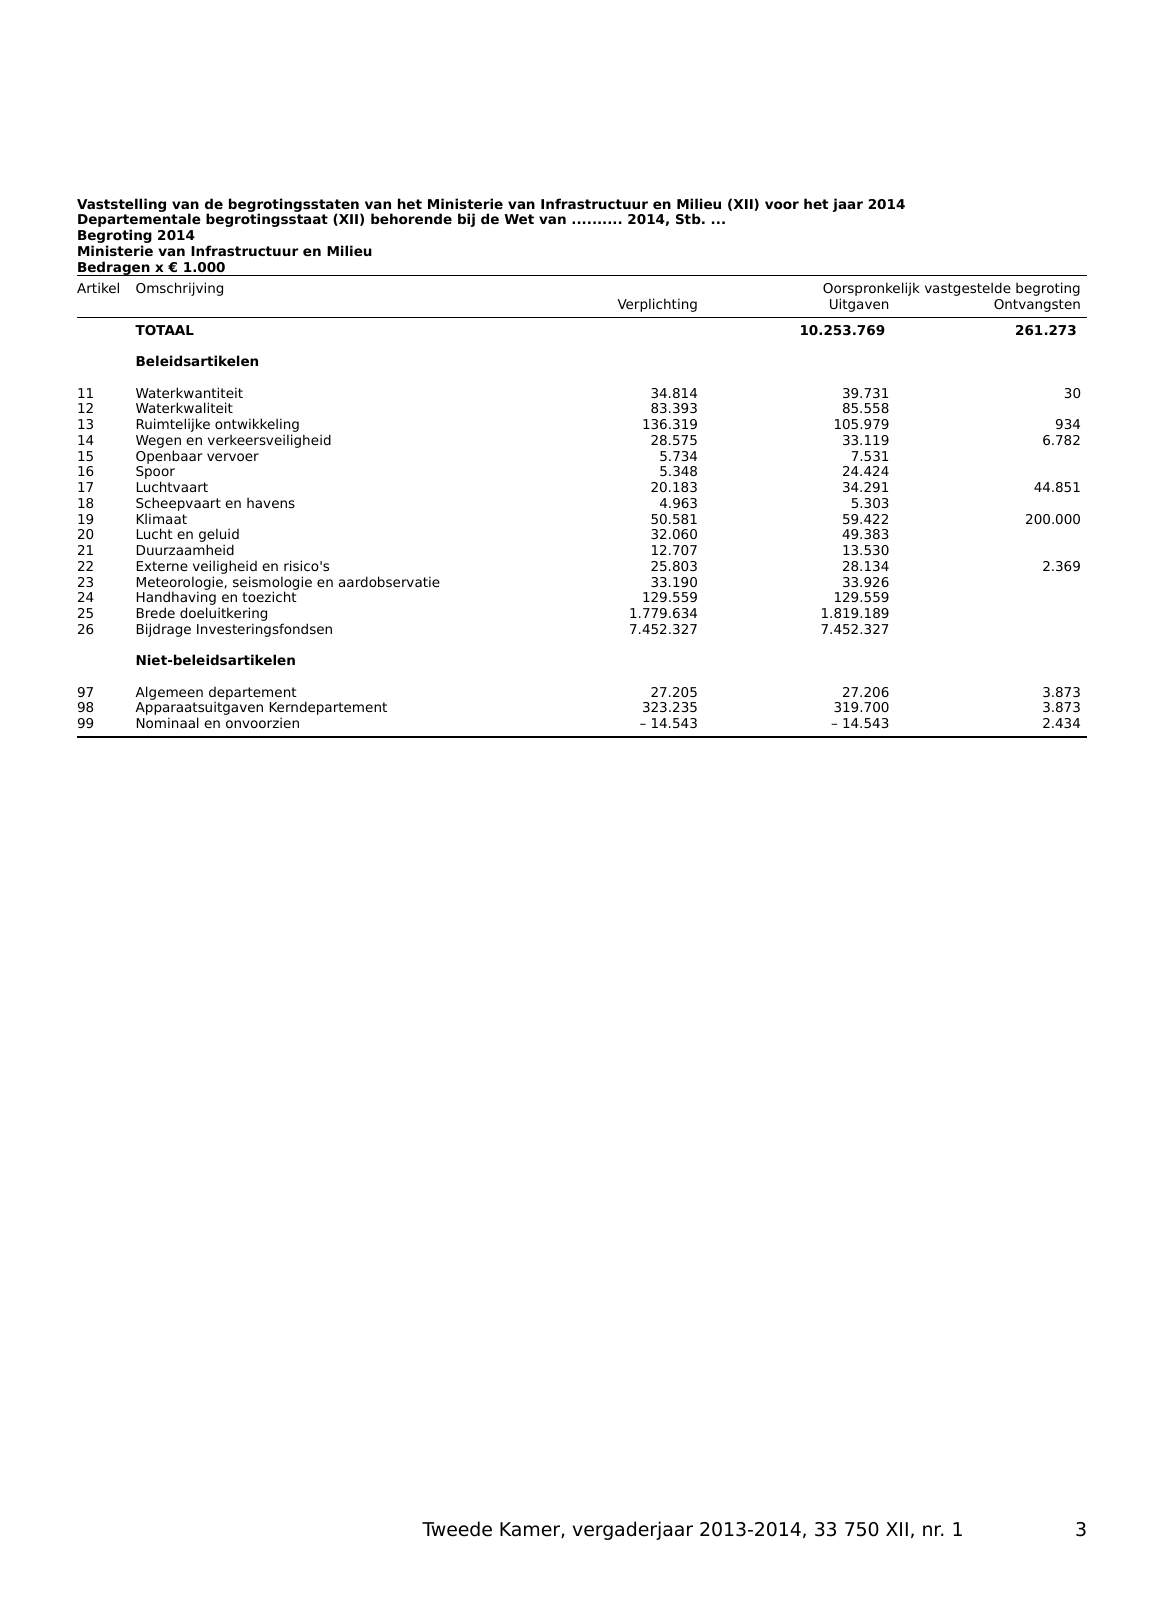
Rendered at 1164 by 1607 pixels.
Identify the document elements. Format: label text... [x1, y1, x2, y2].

table_cell 1.819.189 [704, 606, 895, 622]
table_cell – 14.543 [512, 716, 704, 736]
table_cell Niet-beleidsartikelen [129, 653, 512, 669]
table_cell 934 [895, 417, 1087, 433]
table_cell 7.452.327 [512, 622, 704, 637]
table_cell [704, 637, 895, 653]
table_cell [704, 339, 895, 354]
table_cell [704, 354, 895, 370]
table_cell [895, 606, 1087, 622]
table_cell Openbaar vervoer [129, 449, 512, 464]
table_cell [512, 370, 704, 386]
table_cell Wegen en verkeersveiligheid [129, 433, 512, 448]
table_cell Algemeen departement [129, 685, 512, 700]
table_cell 33.926 [704, 574, 895, 590]
table_cell 39.731 [704, 386, 895, 401]
table_cell [77, 669, 129, 684]
table_cell 11 [77, 386, 129, 401]
table_cell [895, 354, 1087, 370]
table_cell 6.782 [895, 433, 1087, 448]
table_cell [895, 527, 1087, 543]
table_cell Omschrijving [129, 276, 512, 297]
table_cell 33.119 [704, 433, 895, 448]
table_cell 319.700 [704, 700, 895, 716]
table_cell [129, 669, 512, 684]
table_cell 5.348 [512, 464, 704, 480]
table_cell 34.291 [704, 480, 895, 496]
table_cell Klimaat [129, 511, 512, 527]
table_cell [704, 370, 895, 386]
table_cell [77, 339, 129, 354]
table_cell [512, 318, 704, 338]
table_cell 16 [77, 464, 129, 480]
table_cell [895, 339, 1087, 354]
table_cell Beleidsartikelen [129, 354, 512, 370]
table_cell Scheepvaart en havens [129, 496, 512, 511]
table_cell 20 [77, 527, 129, 543]
table_cell 323.235 [512, 700, 704, 716]
table_cell 3.873 [895, 685, 1087, 700]
table_cell [129, 370, 512, 386]
table_cell [512, 354, 704, 370]
table_cell Bijdrage Investeringsfondsen [129, 622, 512, 637]
table_cell 3.873 [895, 700, 1087, 716]
table_cell 33.190 [512, 574, 704, 590]
table_cell [512, 669, 704, 684]
table_cell 129.559 [704, 590, 895, 606]
table_cell [895, 496, 1087, 511]
table_cell 129.559 [512, 590, 704, 606]
table_cell 34.814 [512, 386, 704, 401]
table_cell [77, 318, 129, 338]
table_cell Artikel [77, 276, 129, 297]
table_cell 4.963 [512, 496, 704, 511]
table_cell Ontvangsten [895, 297, 1087, 317]
table_cell Ruimtelijke ontwikkeling [129, 417, 512, 433]
table_cell 10.253.769 [704, 318, 895, 338]
table_cell Waterkwantiteit [129, 386, 512, 401]
table_cell 99 [77, 716, 129, 736]
table_cell [77, 297, 129, 317]
table_cell 12 [77, 401, 129, 417]
table_cell 30 [895, 386, 1087, 401]
table_cell [895, 401, 1087, 417]
table_cell Verplichting [512, 297, 704, 317]
table_cell 261.273 [895, 318, 1087, 338]
table_cell 22 [77, 559, 129, 574]
table_cell 83.393 [512, 401, 704, 417]
table_cell [704, 653, 895, 669]
table_cell Duurzaamheid [129, 543, 512, 559]
table_cell [129, 297, 512, 317]
table_cell 19 [77, 511, 129, 527]
table_cell 26 [77, 622, 129, 637]
table_cell Oorspronkelijk vastgestelde begroting [512, 276, 1087, 297]
table_cell 21 [77, 543, 129, 559]
table_cell Uitgaven [704, 297, 895, 317]
table_cell Luchtvaart [129, 480, 512, 496]
table_cell [895, 637, 1087, 653]
table_cell [704, 669, 895, 684]
table_cell 136.319 [512, 417, 704, 433]
table_cell 200.000 [895, 511, 1087, 527]
table_cell 32.060 [512, 527, 704, 543]
table_cell 2.434 [895, 716, 1087, 736]
table_cell [512, 339, 704, 354]
table_cell 24.424 [704, 464, 895, 480]
table_cell 98 [77, 700, 129, 716]
table_cell [77, 370, 129, 386]
table_cell [895, 574, 1087, 590]
table_cell [129, 339, 512, 354]
table_cell 7.531 [704, 449, 895, 464]
table_cell 25 [77, 606, 129, 622]
table_cell 23 [77, 574, 129, 590]
table_cell – 14.543 [704, 716, 895, 736]
table_cell TOTAAL [129, 318, 512, 338]
table_cell 27.206 [704, 685, 895, 700]
table_cell 2.369 [895, 559, 1087, 574]
table_cell 5.734 [512, 449, 704, 464]
table_cell 28.575 [512, 433, 704, 448]
table_cell 105.979 [704, 417, 895, 433]
table_cell [895, 622, 1087, 637]
table_cell [512, 653, 704, 669]
table_cell [77, 354, 129, 370]
table_cell 97 [77, 685, 129, 700]
table_cell 85.558 [704, 401, 895, 417]
table_cell 24 [77, 590, 129, 606]
table_cell 12.707 [512, 543, 704, 559]
table_cell 18 [77, 496, 129, 511]
table_cell 5.303 [704, 496, 895, 511]
table_cell 13 [77, 417, 129, 433]
table_cell [895, 669, 1087, 684]
table_cell 25.803 [512, 559, 704, 574]
table_cell Meteorologie, seismologie en aardobservatie [129, 574, 512, 590]
table_cell [895, 590, 1087, 606]
table_cell Externe veiligheid en risico's [129, 559, 512, 574]
table_cell [895, 543, 1087, 559]
table_cell 49.383 [704, 527, 895, 543]
table_cell 28.134 [704, 559, 895, 574]
table_cell 13.530 [704, 543, 895, 559]
table_cell Nominaal en onvoorzien [129, 716, 512, 736]
table_cell [895, 370, 1087, 386]
table_cell [129, 637, 512, 653]
table_cell [77, 653, 129, 669]
table_cell Spoor [129, 464, 512, 480]
table_cell 27.205 [512, 685, 704, 700]
table_cell 50.581 [512, 511, 704, 527]
table_cell Apparaatsuitgaven Kerndepartement [129, 700, 512, 716]
table_cell 15 [77, 449, 129, 464]
table_cell Handhaving en toezicht [129, 590, 512, 606]
table_cell [895, 653, 1087, 669]
table_cell [512, 637, 704, 653]
table_cell 44.851 [895, 480, 1087, 496]
table_cell 14 [77, 433, 129, 448]
table_cell [77, 637, 129, 653]
table_cell [895, 449, 1087, 464]
table_cell Brede doeluitkering [129, 606, 512, 622]
table_cell [895, 464, 1087, 480]
table_cell 59.422 [704, 511, 895, 527]
table_cell 7.452.327 [704, 622, 895, 637]
table_header Vaststelling van de begrotingsstaten van het Ministerie van Infrastructuur en Milieu (XII) voor het jaar 2014 Departementale begrotingsstaat (XII) behorende bij de Wet van .......... 2014, Stb. ... Begroting 2014 Ministerie van Infrastructuur en Milieu Bedragen x € 1.000 [77, 196, 1087, 275]
table_cell 17 [77, 480, 129, 496]
table_cell 1.779.634 [512, 606, 704, 622]
table_cell Waterkwaliteit [129, 401, 512, 417]
table_cell Lucht en geluid [129, 527, 512, 543]
table_cell 20.183 [512, 480, 704, 496]
